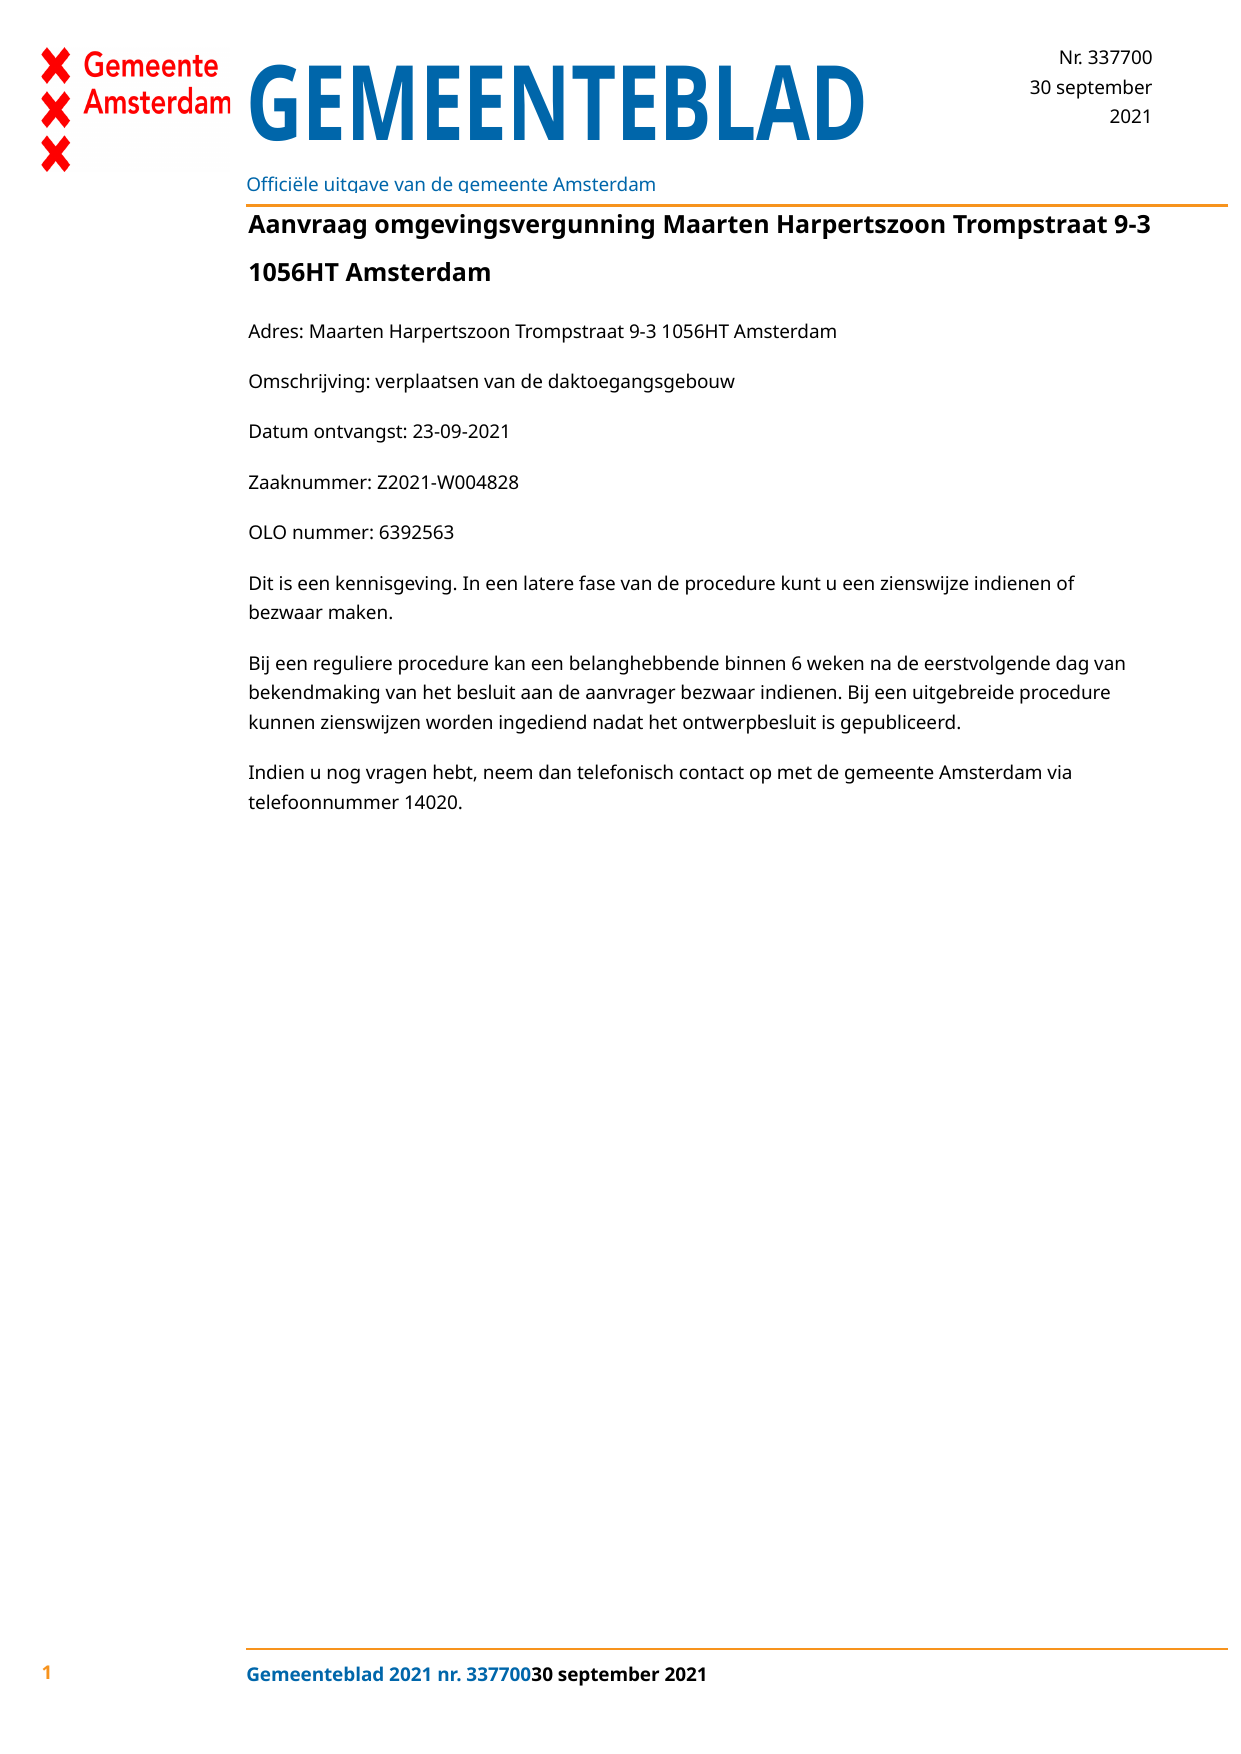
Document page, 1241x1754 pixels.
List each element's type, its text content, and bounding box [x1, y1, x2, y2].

text Adres: Maarten Harpertszoon Trompstraat 9-3 1056HT Amsterdam [248, 318, 1152, 344]
text Indien u nog vragen hebt, neem dan telefonisch contact op met de gemeente Amsterdam via telefoonnummer 14020. [248, 759, 1152, 815]
picture [41, 47, 231, 172]
text Datum ontvangst: 23-09-2021 [248, 419, 1152, 444]
text Dit is een kennisgeving. In een latere fase van de procedure kunt u een zienswijze indienen of bezwaar maken. [248, 570, 1152, 625]
text Zaaknummer: Z2021-W004828 [248, 469, 1152, 495]
text Aanvraag omgevingsvergunning Maarten Harpertszoon Trompstraat 9-3 1056HT Amsterdam [248, 207, 1152, 288]
text Omschrijving: verplaatsen van de daktoegangsgebouw [248, 368, 1152, 394]
text Bij een reguliere procedure kan een belanghebbende binnen 6 weken na de eerstvolgende dag van bekendmaking van het besluit aan de aanvrager bezwaar indienen. Bij een uitgebreide procedure kunnen zienswijzen worden ingediend nadat het ontwerpbesluit is gepubliceerd. [248, 650, 1152, 735]
text OLO nummer: 6392563 [248, 519, 1152, 545]
